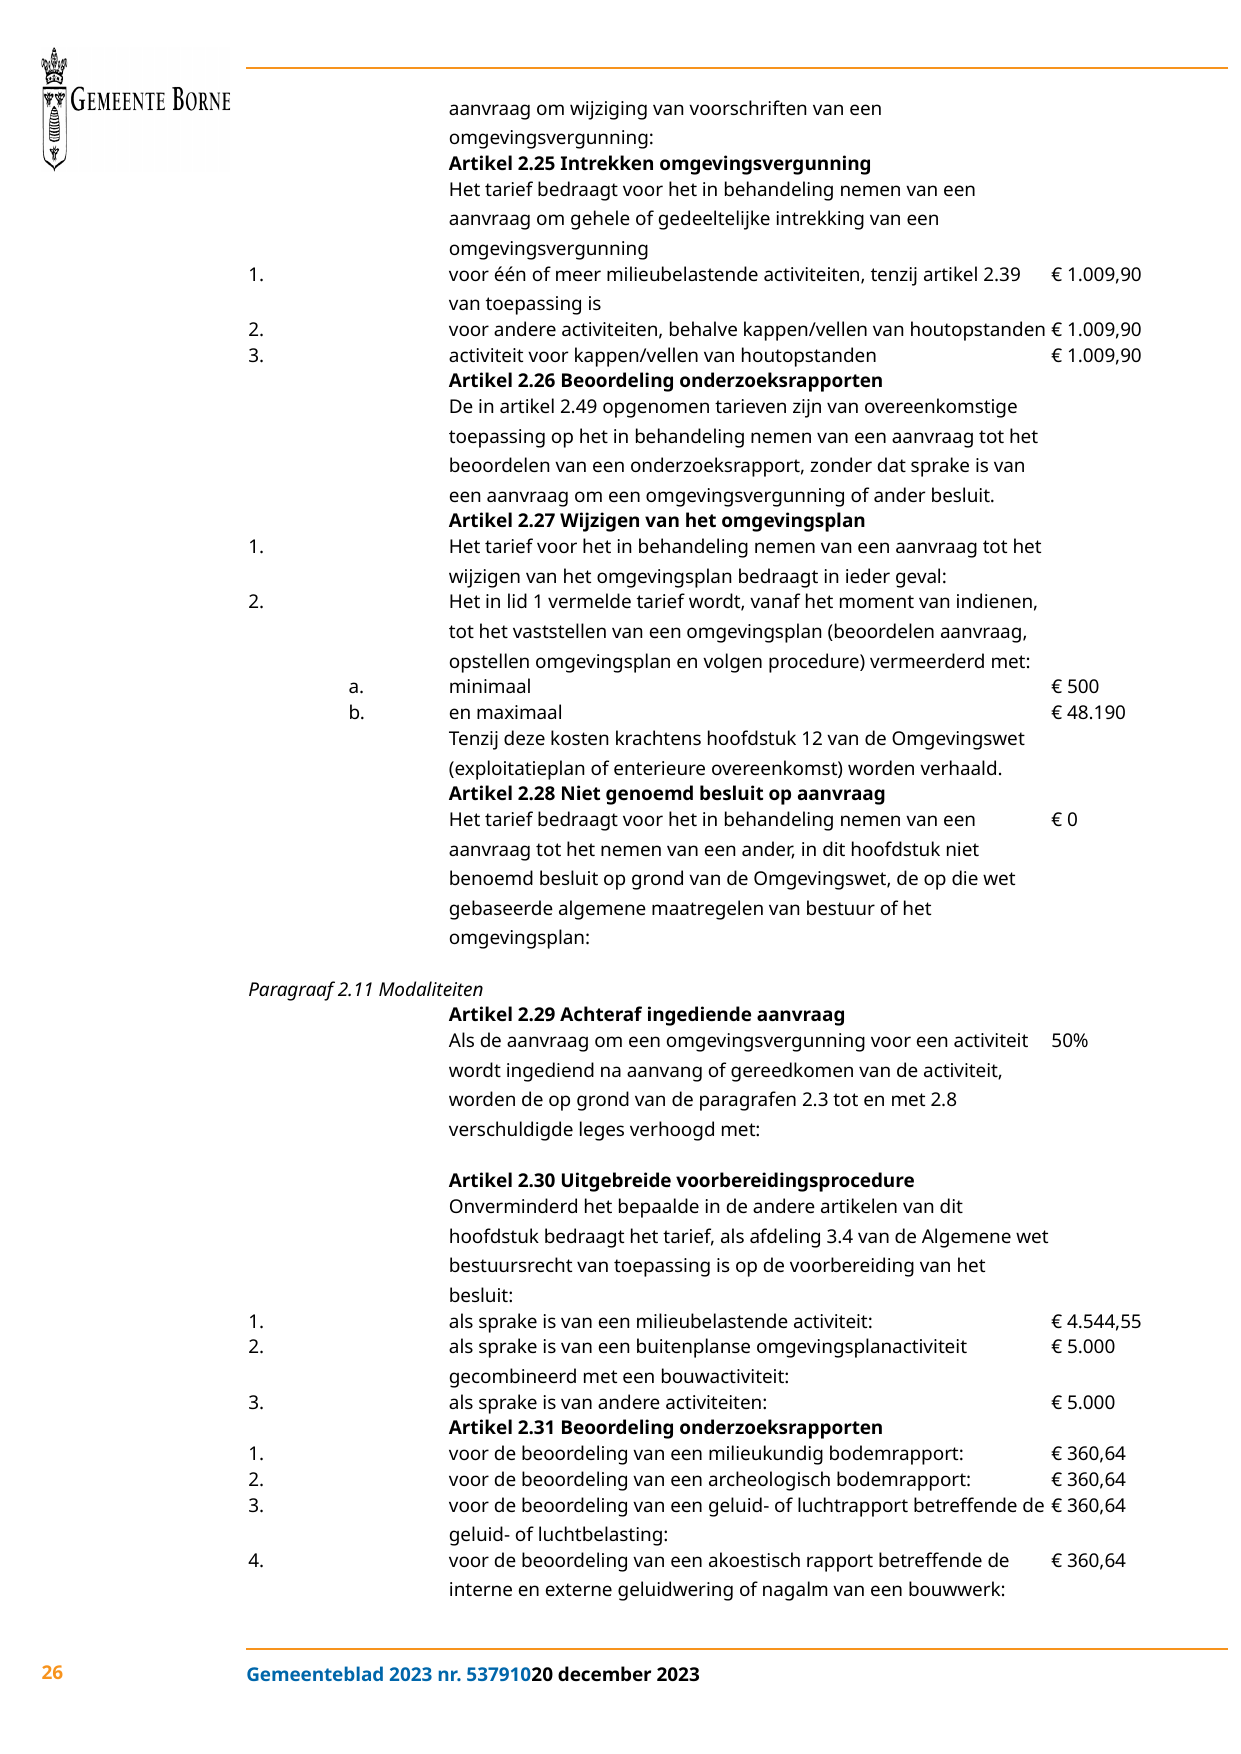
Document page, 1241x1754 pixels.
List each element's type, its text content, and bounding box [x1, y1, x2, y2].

table_cell € 1.009,90 [1051, 316, 1152, 342]
table_cell [1051, 725, 1152, 780]
table_cell [1051, 368, 1152, 393]
table_cell € 0 [1051, 806, 1152, 950]
table_cell [248, 806, 348, 950]
table_cell [348, 1002, 449, 1027]
table_cell [348, 150, 449, 176]
table_cell [1051, 95, 1152, 150]
table_cell [248, 508, 348, 533]
picture [41, 47, 231, 172]
table_cell [1051, 150, 1152, 176]
table_cell [348, 589, 449, 674]
table_cell [348, 342, 449, 367]
table_cell [348, 508, 449, 533]
table_cell € 5.000 [1051, 1389, 1152, 1414]
table_cell [1051, 534, 1152, 589]
table_cell [248, 780, 348, 806]
table_cell b. [348, 699, 449, 725]
table_cell € 360,64 [1051, 1466, 1152, 1492]
table_cell Artikel 2.31 Beoordeling onderzoeksrapporten [449, 1415, 1051, 1440]
table_cell minimaal [449, 674, 1051, 699]
table_cell [1051, 1002, 1152, 1027]
table_cell [348, 780, 449, 806]
table_cell € 1.009,90 [1051, 261, 1152, 316]
table_cell [449, 1142, 1051, 1168]
table_cell 1. [248, 261, 348, 316]
table_cell [348, 1193, 449, 1308]
table_cell [348, 1308, 449, 1333]
table_cell [348, 261, 449, 316]
table_cell [1051, 589, 1152, 674]
table_cell 3. [248, 1389, 348, 1414]
table_cell [248, 176, 348, 261]
table_cell [348, 95, 449, 150]
table_cell [348, 393, 449, 508]
table_cell 1. [248, 534, 348, 589]
table_cell [348, 1492, 449, 1547]
table_cell [1051, 950, 1152, 976]
table_cell € 500 [1051, 674, 1152, 699]
table_cell voor één of meer milieubelastende activiteiten, tenzij artikel 2.39 van toepassing is [449, 261, 1051, 316]
table_cell 4. [248, 1547, 348, 1602]
table_cell [1051, 1168, 1152, 1193]
table_cell activiteit voor kappen/vellen van houtopstanden [449, 342, 1051, 367]
table_cell Als de aanvraag om een omgevingsvergunning voor een activiteit wordt ingediend na aanvang of gereedkomen van de activiteit, worden de op grond van de paragrafen 2.3 tot en met 2.8 verschuldigde leges verhoogd met: [449, 1028, 1051, 1142]
table_cell [248, 1415, 348, 1440]
table_cell Het in lid 1 vermelde tarief wordt, vanaf het moment van indienen, tot het vaststellen van een omgevingsplan (beoordelen aanvraag, opstellen omgevingsplan en volgen procedure) vermeerderd met: [449, 589, 1051, 674]
table_cell [348, 368, 449, 393]
table_cell [1051, 393, 1152, 508]
table_cell 2. [248, 589, 348, 674]
table_cell [348, 1334, 449, 1389]
table_cell Artikel 2.26 Beoordeling onderzoeksrapporten [449, 368, 1051, 393]
table_cell [348, 1440, 449, 1466]
table_cell voor de beoordeling van een milieukundig bodemrapport: [449, 1440, 1051, 1466]
table_cell Onverminderd het bepaalde in de andere artikelen van dit hoofdstuk bedraagt het tarief, als afdeling 3.4 van de Algemene wet bestuursrecht van toepassing is op de voorbereiding van het besluit: [449, 1193, 1051, 1308]
table_cell [248, 699, 348, 725]
table_cell [1051, 1142, 1152, 1168]
table_cell [348, 806, 449, 950]
table_cell [248, 95, 348, 150]
table_cell [1051, 1193, 1152, 1308]
table_cell [348, 1168, 449, 1193]
table_cell a. [348, 674, 449, 699]
table_cell [348, 1415, 449, 1440]
table_cell en maximaal [449, 699, 1051, 725]
table_cell [1051, 508, 1152, 533]
table_cell Artikel 2.29 Achteraf ingediende aanvraag [449, 1002, 1051, 1027]
table_cell Het tarief bedraagt voor het in behandeling nemen van een aanvraag om gehele of gedeeltelijke intrekking van een omgevingsvergunning [449, 176, 1051, 261]
table_cell Paragraaf 2.11 Modaliteiten [248, 976, 1051, 1002]
table_cell [248, 150, 348, 176]
table_cell 3. [248, 342, 348, 367]
table_cell [348, 725, 449, 780]
table_cell [248, 1193, 348, 1308]
table_cell Het tarief bedraagt voor het in behandeling nemen van een aanvraag tot het nemen van een ander, in dit hoofdstuk niet benoemd besluit op grond van de Omgevingswet, de op die wet gebaseerde algemene maatregelen van bestuur of het omgevingsplan: [449, 806, 1051, 950]
table_cell [1051, 176, 1152, 261]
table_cell [248, 1142, 348, 1168]
table_cell € 360,64 [1051, 1547, 1152, 1602]
table_cell € 4.544,55 [1051, 1308, 1152, 1333]
table_cell 3. [248, 1492, 348, 1547]
table_cell [348, 316, 449, 342]
table_cell Artikel 2.25 Intrekken omgevingsvergunning [449, 150, 1051, 176]
table_cell 2. [248, 1466, 348, 1492]
table_cell [248, 1002, 348, 1027]
table_cell [348, 176, 449, 261]
table_cell [248, 950, 348, 976]
table_cell aanvraag om wijziging van voorschriften van een omgevingsvergunning: [449, 95, 1051, 150]
table_cell voor andere activiteiten, behalve kappen/vellen van houtopstanden [449, 316, 1051, 342]
table_cell 50% [1051, 1028, 1152, 1142]
table_cell als sprake is van een milieubelastende activiteit: [449, 1308, 1051, 1333]
table_cell [248, 674, 348, 699]
table_cell 1. [248, 1440, 348, 1466]
table_cell [449, 950, 1051, 976]
table_cell Artikel 2.27 Wijzigen van het omgevingsplan [449, 508, 1051, 533]
table_cell € 1.009,90 [1051, 342, 1152, 367]
table_cell Artikel 2.28 Niet genoemd besluit op aanvraag [449, 780, 1051, 806]
table_cell Tenzij deze kosten krachtens hoofdstuk 12 van de Omgevingswet (exploitatieplan of enterieure overeenkomst) worden verhaald. [449, 725, 1051, 780]
table_cell [1051, 1415, 1152, 1440]
table_cell voor de beoordeling van een geluid- of luchtrapport betreffende de geluid- of luchtbelasting: [449, 1492, 1051, 1547]
table_cell [248, 368, 348, 393]
table_cell € 360,64 [1051, 1492, 1152, 1547]
table_cell [348, 1389, 449, 1414]
table_cell [248, 393, 348, 508]
table_cell [248, 1168, 348, 1193]
table_cell [348, 1028, 449, 1142]
table_cell als sprake is van andere activiteiten: [449, 1389, 1051, 1414]
table_cell € 5.000 [1051, 1334, 1152, 1389]
table_cell [1051, 780, 1152, 806]
table_cell € 360,64 [1051, 1440, 1152, 1466]
table_cell 2. [248, 316, 348, 342]
table_cell 2. [248, 1334, 348, 1389]
table_cell als sprake is van een buitenplanse omgevingsplanactiviteit gecombineerd met een bouwactiviteit: [449, 1334, 1051, 1389]
table_cell 1. [248, 1308, 348, 1333]
table_cell voor de beoordeling van een akoestisch rapport betreffende de interne en externe geluidwering of nagalm van een bouwwerk: [449, 1547, 1051, 1602]
table_cell [248, 1028, 348, 1142]
table_cell [348, 1466, 449, 1492]
table_cell voor de beoordeling van een archeologisch bodemrapport: [449, 1466, 1051, 1492]
table_cell [348, 1142, 449, 1168]
table_cell [348, 950, 449, 976]
table_cell De in artikel 2.49 opgenomen tarieven zijn van overeenkomstige toepassing op het in behandeling nemen van een aanvraag tot het beoordelen van een onderzoeksrapport, zonder dat sprake is van een aanvraag om een omgevingsvergunning of ander besluit. [449, 393, 1051, 508]
table_cell [348, 1547, 449, 1602]
table_cell [1051, 976, 1152, 1002]
table_cell Het tarief voor het in behandeling nemen van een aanvraag tot het wijzigen van het omgevingsplan bedraagt in ieder geval: [449, 534, 1051, 589]
table_cell [348, 534, 449, 589]
table_cell € 48.190 [1051, 699, 1152, 725]
table_cell Artikel 2.30 Uitgebreide voorbereidingsprocedure [449, 1168, 1051, 1193]
table_cell [248, 725, 348, 780]
